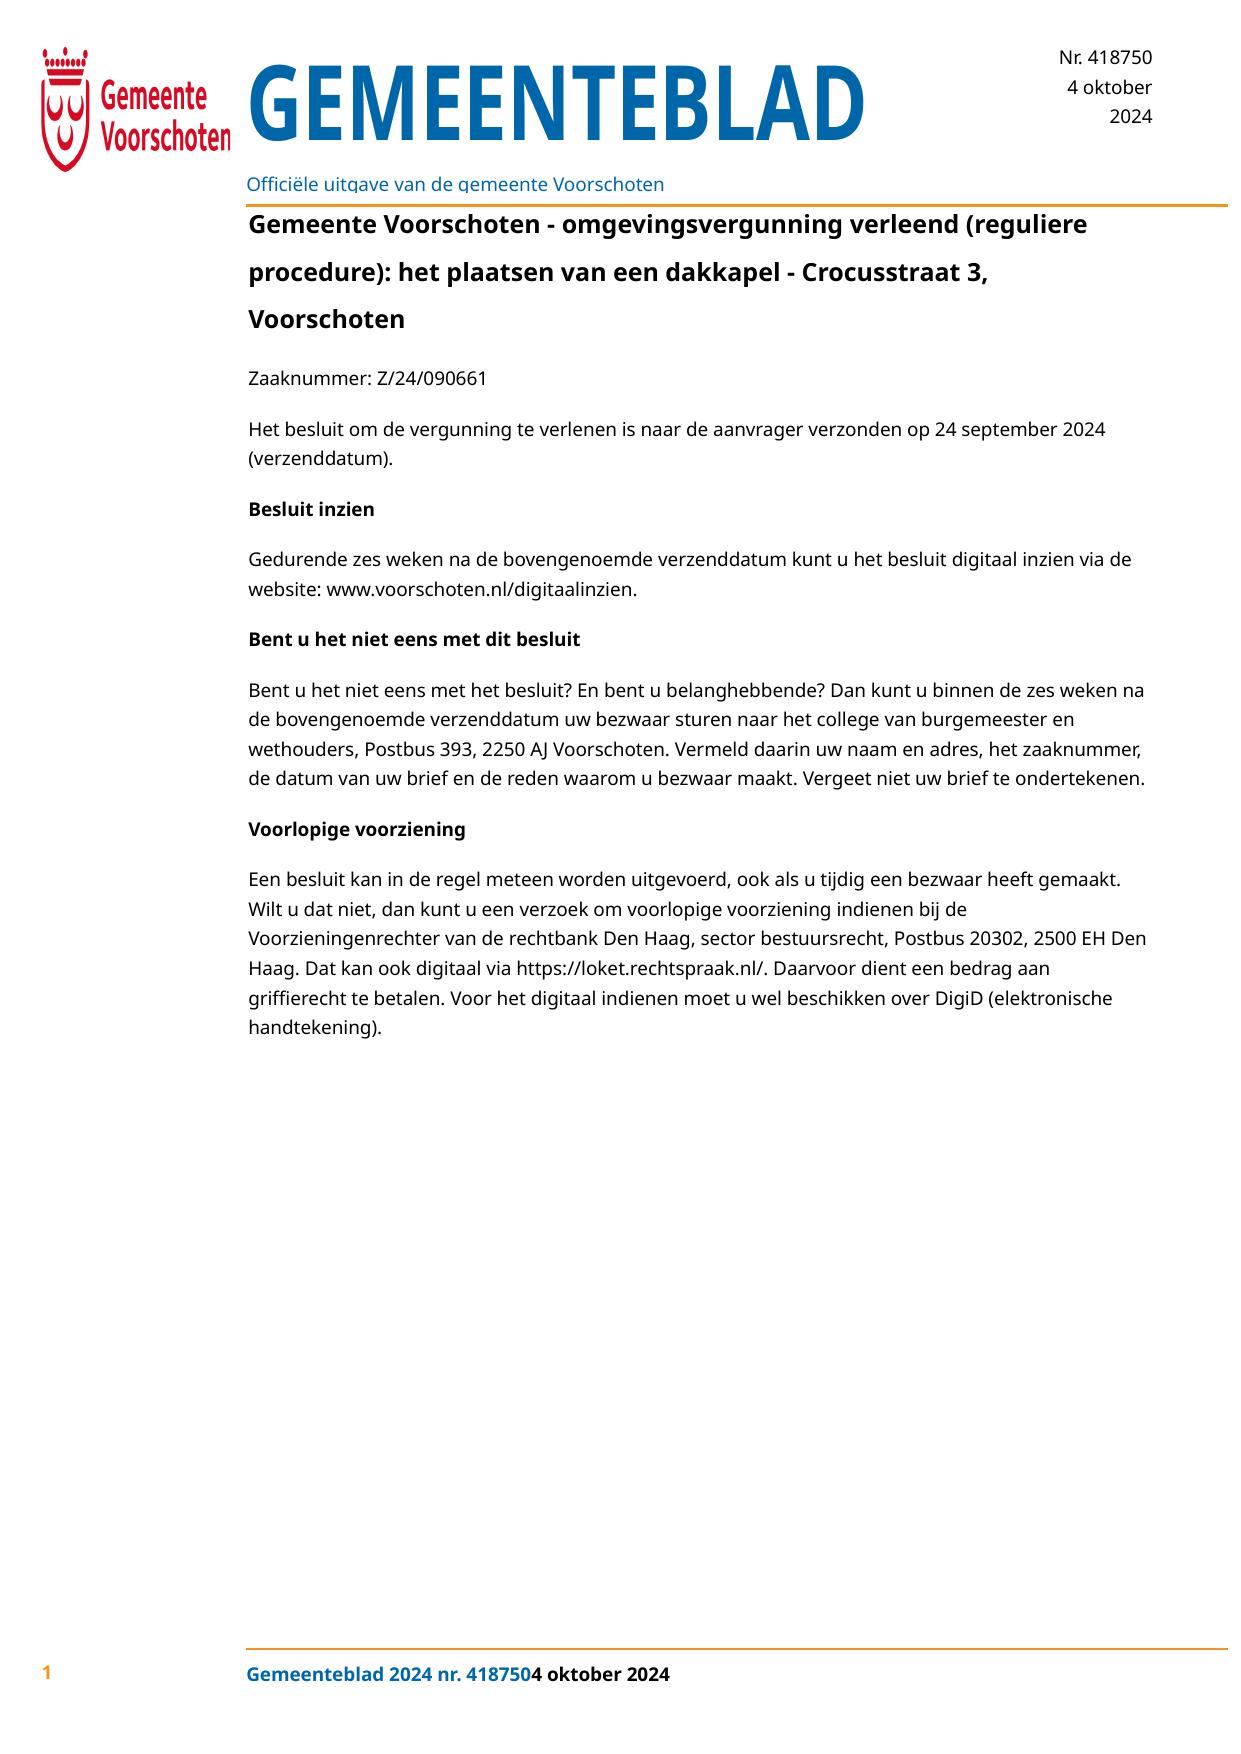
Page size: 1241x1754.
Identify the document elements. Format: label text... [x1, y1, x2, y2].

text Bent u het niet eens met dit besluit [248, 626, 1152, 652]
text Het besluit om de vergunning te verlenen is naar de aanvrager verzonden op 24 september 2024 (verzenddatum). [248, 416, 1152, 471]
picture [41, 47, 231, 172]
text Besluit inzien [248, 496, 1152, 522]
text Gedurende zes weken na de bovengenoemde verzenddatum kunt u het besluit digitaal inzien via de website: www.voorschoten.nl/digitaalinzien. [248, 546, 1152, 602]
text Een besluit kan in de regel meteen worden uitgevoerd, ook als u tijdig een bezwaar heeft gemaakt. Wilt u dat niet, dan kunt u een verzoek om voorlopige voorziening indienen bij de Voorzieningenrechter van de rechtbank Den Haag, sector bestuursrecht, Postbus 20302, 2500 EH Den Haag. Dat kan ook digitaal via https://loket.rechtspraak.nl/. Daarvoor dient een bedrag aan griffierecht te betalen. Voor het digitaal indienen moet u wel beschikken over DigiD (elektronische handtekening). [248, 866, 1152, 1040]
text Zaaknummer: Z/24/090661 [248, 366, 1152, 391]
text Gemeente Voorschoten - omgevingsvergunning verleend (reguliere procedure): het plaatsen van een dakkapel - Crocusstraat 3, Voorschoten [248, 207, 1152, 336]
text Bent u het niet eens met het besluit? En bent u belanghebbende? Dan kunt u binnen de zes weken na de bovengenoemde verzenddatum uw bezwaar sturen naar het college van burgemeester en wethouders, Postbus 393, 2250 AJ Voorschoten. Vermeld daarin uw naam en adres, het zaaknummer, de datum van uw brief en de reden waarom u bezwaar maakt. Vergeet niet uw brief te ondertekenen. [248, 677, 1152, 791]
text Voorlopige voorziening [248, 816, 1152, 842]
